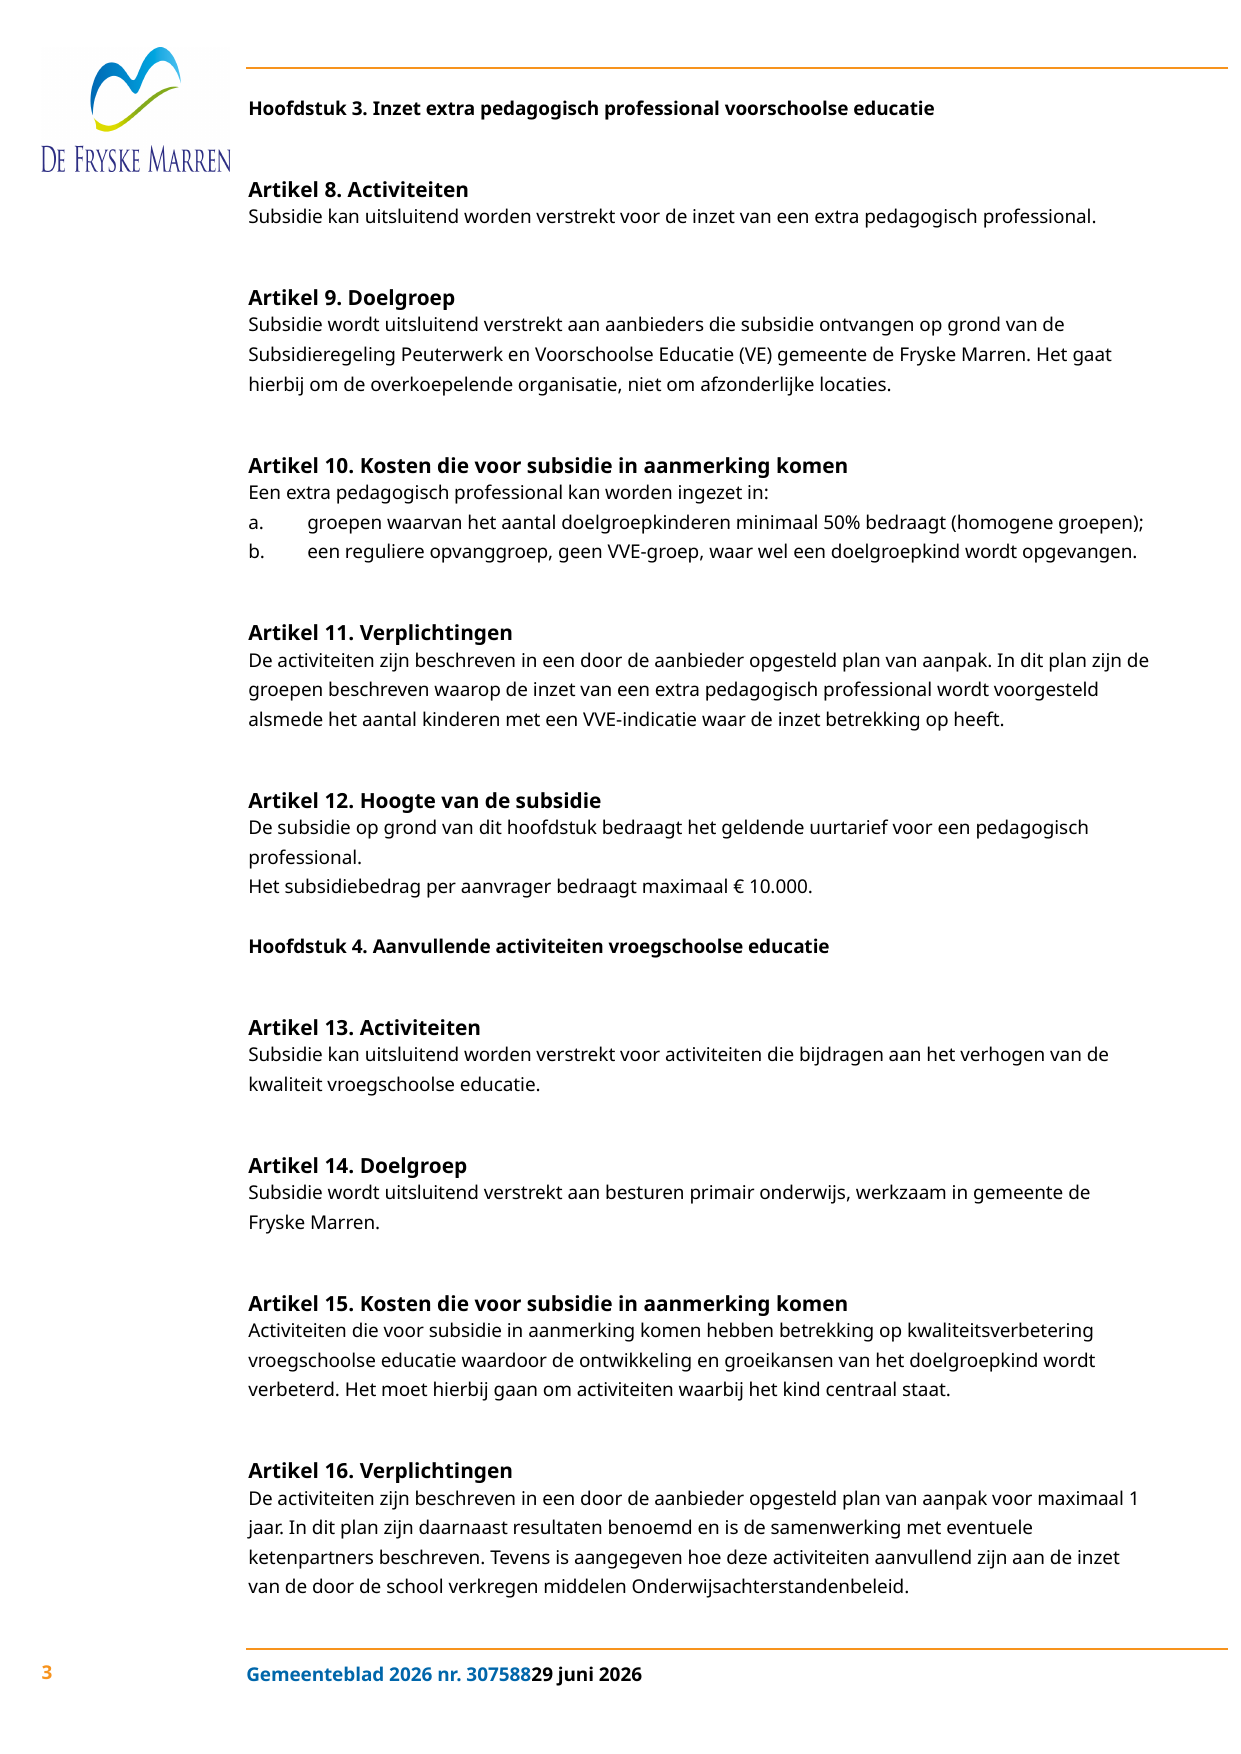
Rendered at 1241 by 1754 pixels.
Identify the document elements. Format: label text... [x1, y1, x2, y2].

text De activiteiten zijn beschreven in een door de aanbieder opgesteld plan van aanpak voor maximaal 1 jaar. In dit plan zijn daarnaast resultaten benoemd en is de samenwerking met eventuele ketenpartners beschreven. Tevens is aangegeven hoe deze activiteiten aanvullend zijn aan de inzet van de door de school verkregen middelen Onderwijsachterstandenbeleid. [248, 1485, 1152, 1599]
text Artikel 13. Activiteiten [248, 1013, 1152, 1041]
list groepen waarvan het aantal doelgroepkinderen minimaal 50% bedraagt (homogene groepen); [248, 509, 1152, 534]
text Artikel 16. Verplichtingen [248, 1456, 1152, 1485]
text Artikel 14. Doelgroep [248, 1151, 1152, 1179]
text Het subsidiebedrag per aanvrager bedraagt maximaal € 10.000. [248, 874, 1152, 899]
text Activiteiten die voor subsidie in aanmerking komen hebben betrekking op kwaliteitsverbetering vroegschoolse educatie waardoor de ontwikkeling en groeikansen van het doelgroepkind wordt verbeterd. Het moet hierbij gaan om activiteiten waarbij het kind centraal staat. [248, 1317, 1152, 1402]
picture [41, 47, 231, 172]
text Artikel 10. Kosten die voor subsidie in aanmerking komen [248, 451, 1152, 479]
list een reguliere opvanggroep, geen VVE-groep, waar wel een doelgroepkind wordt opgevangen. [248, 538, 1152, 564]
text Artikel 11. Verplichtingen [248, 618, 1152, 647]
text Subsidie kan uitsluitend worden verstrekt voor de inzet van een extra pedagogisch professional. [248, 203, 1152, 229]
text Artikel 9. Doelgroep [248, 283, 1152, 312]
text Subsidie wordt uitsluitend verstrekt aan besturen primair onderwijs, werkzaam in gemeente de Fryske Marren. [248, 1179, 1152, 1234]
text Subsidie wordt uitsluitend verstrekt aan aanbieders die subsidie ontvangen op grond van de Subsidieregeling Peuterwerk en Voorschoolse Educatie (VE) gemeente de Fryske Marren. Het gaat hierbij om de overkoepelende organisatie, niet om afzonderlijke locaties. [248, 312, 1152, 397]
text Hoofdstuk 4. Aanvullende activiteiten vroegschoolse educatie [248, 933, 1152, 958]
text Subsidie kan uitsluitend worden verstrekt voor activiteiten die bijdragen aan het verhogen van de kwaliteit vroegschoolse educatie. [248, 1041, 1152, 1097]
text Artikel 8. Activiteiten [248, 175, 1152, 203]
text De activiteiten zijn beschreven in een door de aanbieder opgesteld plan van aanpak. In dit plan zijn de groepen beschreven waarop de inzet van een extra pedagogisch professional wordt voorgesteld alsmede het aantal kinderen met een VVE-indicatie waar de inzet betrekking op heeft. [248, 647, 1152, 732]
text Artikel 15. Kosten die voor subsidie in aanmerking komen [248, 1289, 1152, 1317]
text Een extra pedagogisch professional kan worden ingezet in: [248, 479, 1152, 505]
text Artikel 12. Hoogte van de subsidie [248, 786, 1152, 814]
text De subsidie op grond van dit hoofdstuk bedraagt het geldende uurtarief voor een pedagogisch professional. [248, 814, 1152, 870]
text Hoofdstuk 3. Inzet extra pedagogisch professional voorschoolse educatie [248, 95, 1152, 121]
